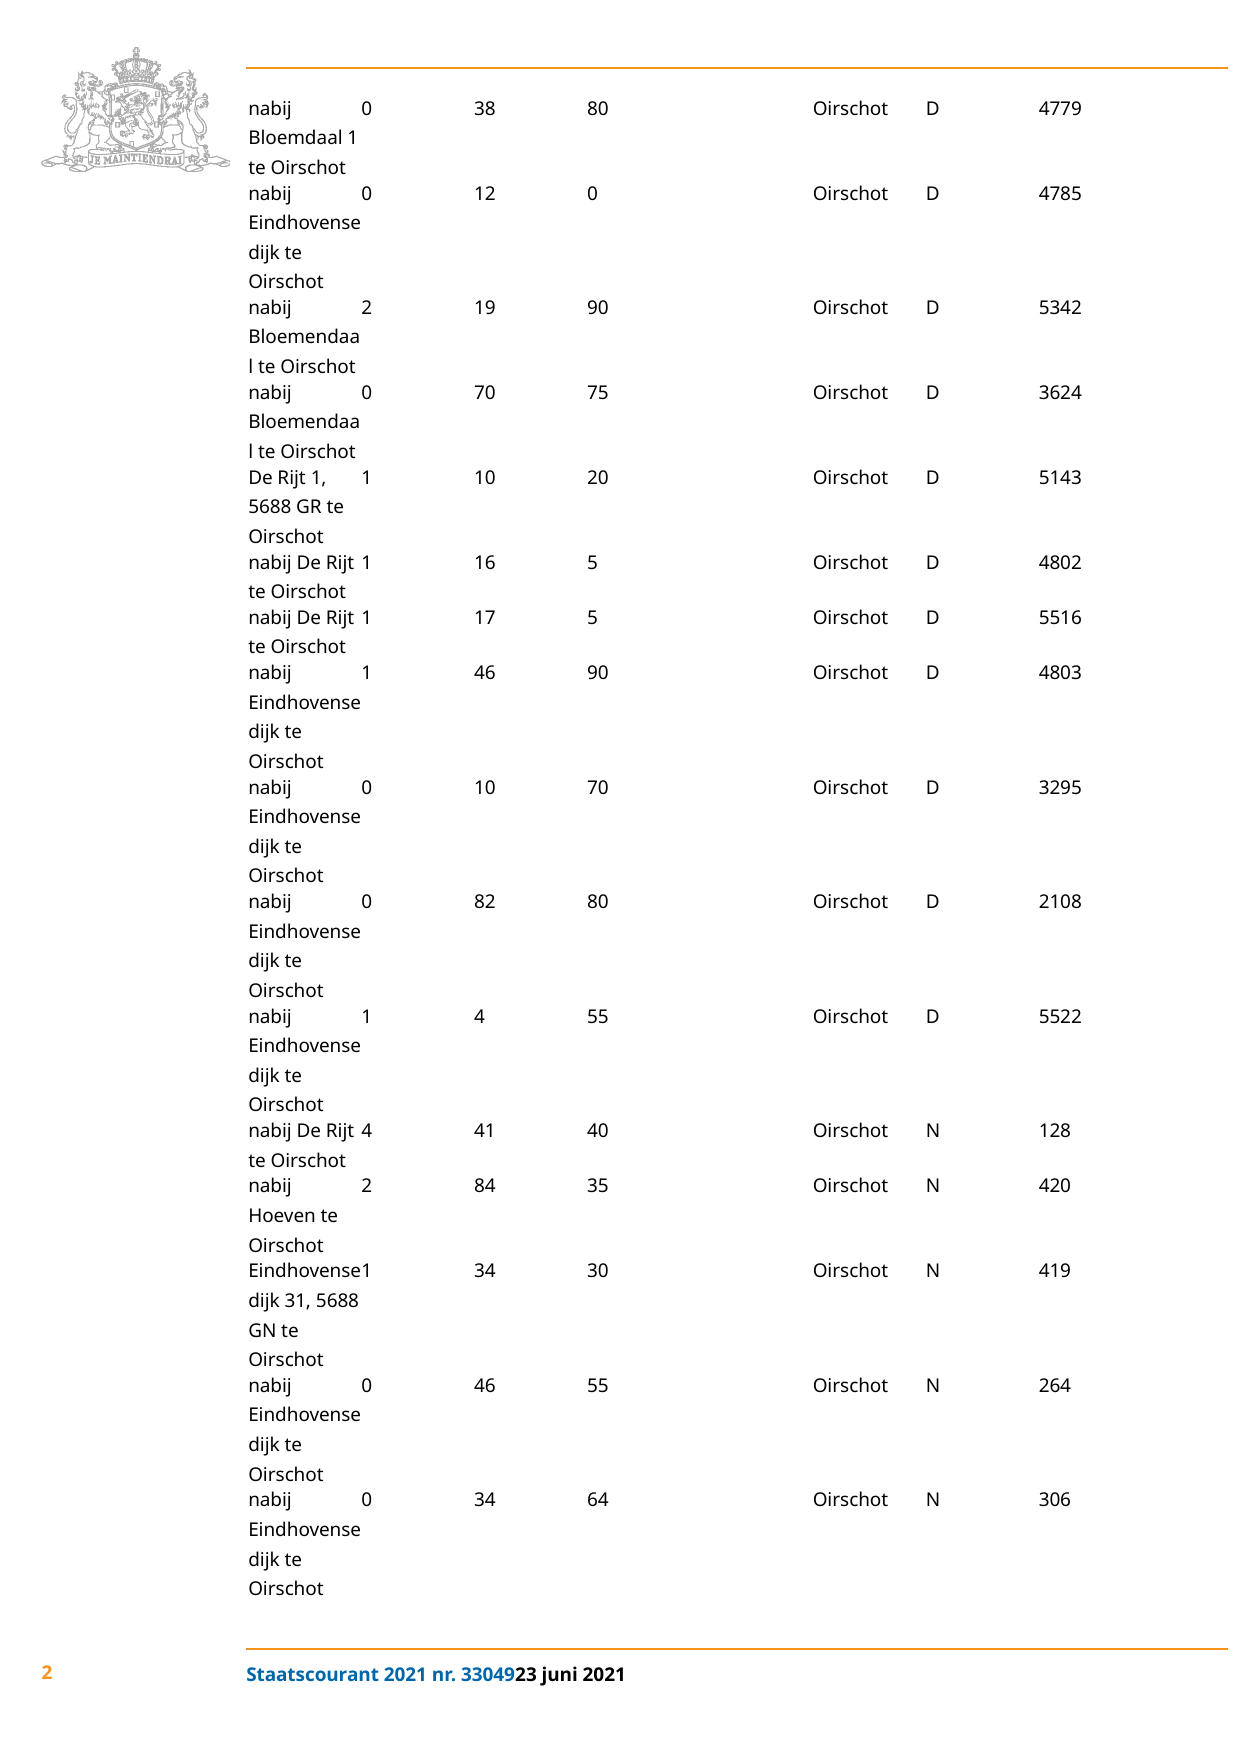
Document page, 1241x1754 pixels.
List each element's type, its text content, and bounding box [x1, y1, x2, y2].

table_cell nabij De Rijt te Oirschot [248, 549, 361, 604]
table_cell 19 [474, 294, 587, 379]
table_cell 40 [587, 1118, 700, 1173]
table_cell 2 [361, 294, 474, 379]
table_cell 90 [587, 660, 700, 774]
table_cell [700, 1372, 813, 1487]
table_cell D [926, 604, 1038, 659]
table_cell 90 [587, 294, 700, 379]
table_cell 46 [474, 660, 587, 774]
table_cell nabij Eindhovensedijk te Oirschot [248, 1372, 361, 1487]
table_cell Oirschot [813, 1003, 926, 1117]
table_cell D [926, 294, 1038, 379]
table_cell 2108 [1039, 889, 1152, 1003]
table_cell D [926, 379, 1038, 464]
table_cell 0 [587, 180, 700, 294]
table_cell D [926, 549, 1038, 604]
table_cell Oirschot [813, 294, 926, 379]
table_cell [700, 1487, 813, 1601]
table_cell nabij Bloemdaal 1 te Oirschot [248, 95, 361, 180]
table_cell 1 [361, 660, 474, 774]
table_cell N [926, 1258, 1038, 1372]
table_cell N [926, 1372, 1038, 1487]
table_cell D [926, 1003, 1038, 1117]
table_cell [700, 180, 813, 294]
table_cell Oirschot [813, 1173, 926, 1258]
table_cell 1 [361, 1258, 474, 1372]
table_cell Oirschot [813, 549, 926, 604]
table_cell [700, 464, 813, 549]
table_cell [700, 604, 813, 659]
table_cell 75 [587, 379, 700, 464]
table_cell D [926, 889, 1038, 1003]
table_cell 0 [361, 774, 474, 888]
table_cell 3295 [1039, 774, 1152, 888]
table_cell 5 [587, 549, 700, 604]
table_cell [700, 379, 813, 464]
table_cell Oirschot [813, 1258, 926, 1372]
table_cell 4803 [1039, 660, 1152, 774]
table_cell 17 [474, 604, 587, 659]
table_cell 3624 [1039, 379, 1152, 464]
table_cell nabij Eindhovensedijk te Oirschot [248, 889, 361, 1003]
table_cell 2 [361, 1173, 474, 1258]
table_cell 0 [361, 379, 474, 464]
table_cell nabij De Rijt te Oirschot [248, 1118, 361, 1173]
table_cell [700, 1118, 813, 1173]
picture [41, 47, 231, 172]
table_cell 0 [361, 95, 474, 180]
table_cell N [926, 1487, 1038, 1601]
table_cell 64 [587, 1487, 700, 1601]
table_cell nabij Eindhovensedijk te Oirschot [248, 180, 361, 294]
table_cell 4 [474, 1003, 587, 1117]
table_cell De Rijt 1, 5688 GR te Oirschot [248, 464, 361, 549]
table_cell 0 [361, 1487, 474, 1601]
table_cell 20 [587, 464, 700, 549]
table_cell 306 [1039, 1487, 1152, 1601]
table_cell nabij Hoeven te Oirschot [248, 1173, 361, 1258]
table_cell 5342 [1039, 294, 1152, 379]
table_cell 84 [474, 1173, 587, 1258]
table_cell 5516 [1039, 604, 1152, 659]
table_cell N [926, 1118, 1038, 1173]
table_cell Oirschot [813, 660, 926, 774]
table_cell D [926, 774, 1038, 888]
table_cell [700, 1258, 813, 1372]
table_cell 10 [474, 774, 587, 888]
table_cell 0 [361, 889, 474, 1003]
table_cell Oirschot [813, 95, 926, 180]
table_cell Oirschot [813, 464, 926, 549]
table_cell 34 [474, 1258, 587, 1372]
table_cell 80 [587, 95, 700, 180]
table_cell 1 [361, 464, 474, 549]
table_cell D [926, 95, 1038, 180]
table_cell 70 [587, 774, 700, 888]
table_cell [700, 95, 813, 180]
table_cell 38 [474, 95, 587, 180]
table_cell 420 [1039, 1173, 1152, 1258]
table_cell [700, 294, 813, 379]
table_cell 4779 [1039, 95, 1152, 180]
table_cell 128 [1039, 1118, 1152, 1173]
table_cell 10 [474, 464, 587, 549]
table_cell D [926, 464, 1038, 549]
table_cell [700, 549, 813, 604]
table_cell nabij Eindhovensedijk te Oirschot [248, 660, 361, 774]
table_cell 4785 [1039, 180, 1152, 294]
table_cell 4 [361, 1118, 474, 1173]
table_cell 0 [361, 1372, 474, 1487]
table_cell nabij Eindhovensedijk te Oirschot [248, 774, 361, 888]
table_cell 0 [361, 180, 474, 294]
table_cell [700, 660, 813, 774]
table_cell nabij Eindhovensedijk te Oirschot [248, 1487, 361, 1601]
table_cell 35 [587, 1173, 700, 1258]
table_cell N [926, 1173, 1038, 1258]
table_cell [700, 774, 813, 888]
table_cell [700, 1173, 813, 1258]
table_cell Oirschot [813, 774, 926, 888]
table_cell 34 [474, 1487, 587, 1601]
table_cell Oirschot [813, 1118, 926, 1173]
table_cell [700, 889, 813, 1003]
table_cell D [926, 180, 1038, 294]
table_cell 4802 [1039, 549, 1152, 604]
table_cell 12 [474, 180, 587, 294]
table_cell [700, 1003, 813, 1117]
table_cell Oirschot [813, 379, 926, 464]
table_cell Eindhovensedijk 31, 5688 GN te Oirschot [248, 1258, 361, 1372]
table_cell 1 [361, 549, 474, 604]
table_cell 5522 [1039, 1003, 1152, 1117]
table_cell 1 [361, 604, 474, 659]
table_cell 1 [361, 1003, 474, 1117]
table_cell 46 [474, 1372, 587, 1487]
table_cell nabij De Rijt te Oirschot [248, 604, 361, 659]
table_cell nabij Bloemendaal te Oirschot [248, 294, 361, 379]
table_cell Oirschot [813, 889, 926, 1003]
table_cell Oirschot [813, 1372, 926, 1487]
table_cell 41 [474, 1118, 587, 1173]
table_cell 5 [587, 604, 700, 659]
table_cell nabij Bloemendaal te Oirschot [248, 379, 361, 464]
table_cell 70 [474, 379, 587, 464]
table_cell 55 [587, 1003, 700, 1117]
table_cell 82 [474, 889, 587, 1003]
table_cell 419 [1039, 1258, 1152, 1372]
table_cell Oirschot [813, 180, 926, 294]
table_cell 30 [587, 1258, 700, 1372]
table_cell nabij Eindhovensedijk te Oirschot [248, 1003, 361, 1117]
table_cell 264 [1039, 1372, 1152, 1487]
table_cell Oirschot [813, 1487, 926, 1601]
table_cell D [926, 660, 1038, 774]
table_cell 80 [587, 889, 700, 1003]
table_cell Oirschot [813, 604, 926, 659]
table_cell 55 [587, 1372, 700, 1487]
table_cell 5143 [1039, 464, 1152, 549]
table_cell 16 [474, 549, 587, 604]
